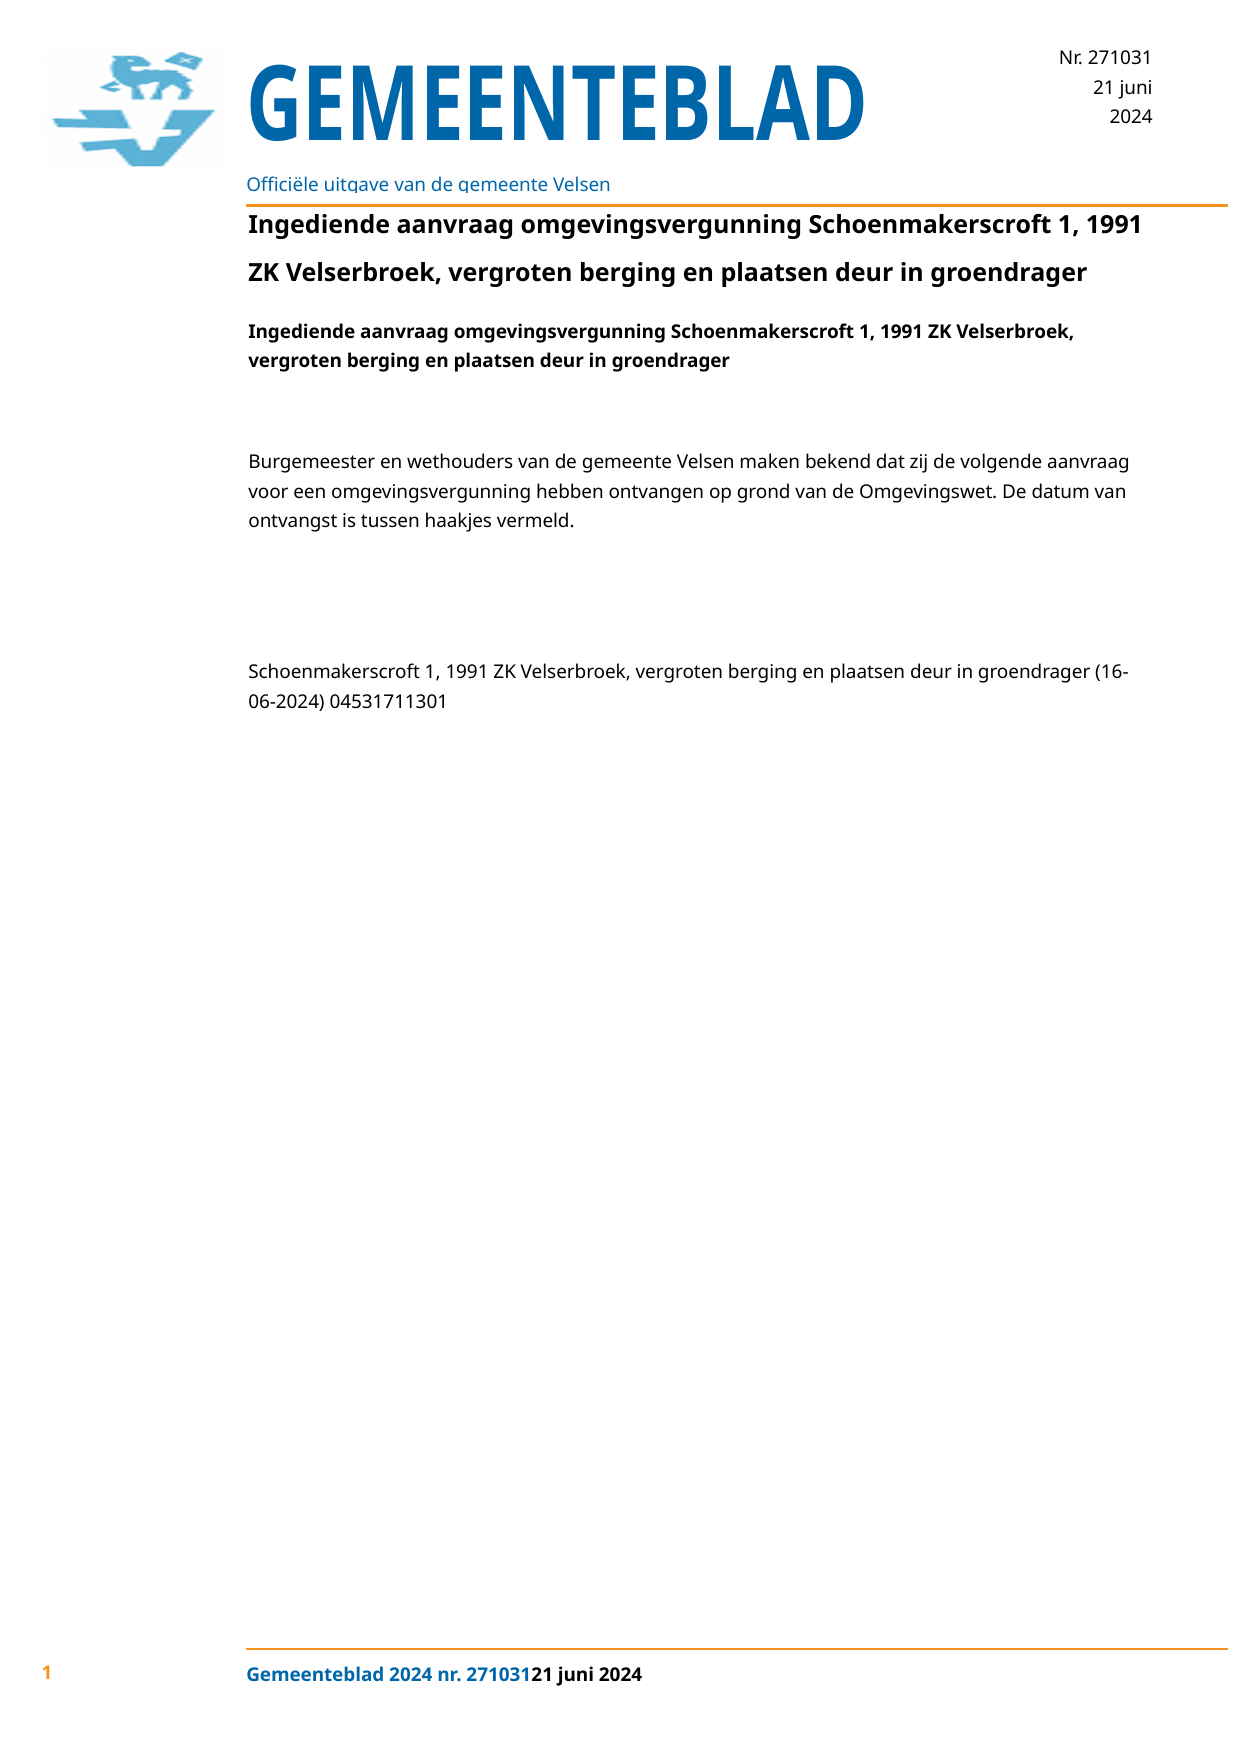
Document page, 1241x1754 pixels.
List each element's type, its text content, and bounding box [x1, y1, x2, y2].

text Ingediende aanvraag omgevingsvergunning Schoenmakerscroft 1, 1991 ZK Velserbroek, vergroten berging en plaatsen deur in groendrager [248, 318, 1152, 373]
text Schoenmakerscroft 1, 1991 ZK Velserbroek, vergroten berging en plaatsen deur in groendrager (16-06-2024) 04531711301 [248, 659, 1152, 714]
text Burgemeester en wethouders van de gemeente Velsen maken bekend dat zij de volgende aanvraag voor een omgevingsvergunning hebben ontvangen op grond van de Omgevingswet. De datum van ontvangst is tussen haakjes vermeld. [248, 448, 1152, 533]
picture [41, 47, 231, 172]
text Ingediende aanvraag omgevingsvergunning Schoenmakerscroft 1, 1991 ZK Velserbroek, vergroten berging en plaatsen deur in groendrager [248, 207, 1152, 288]
